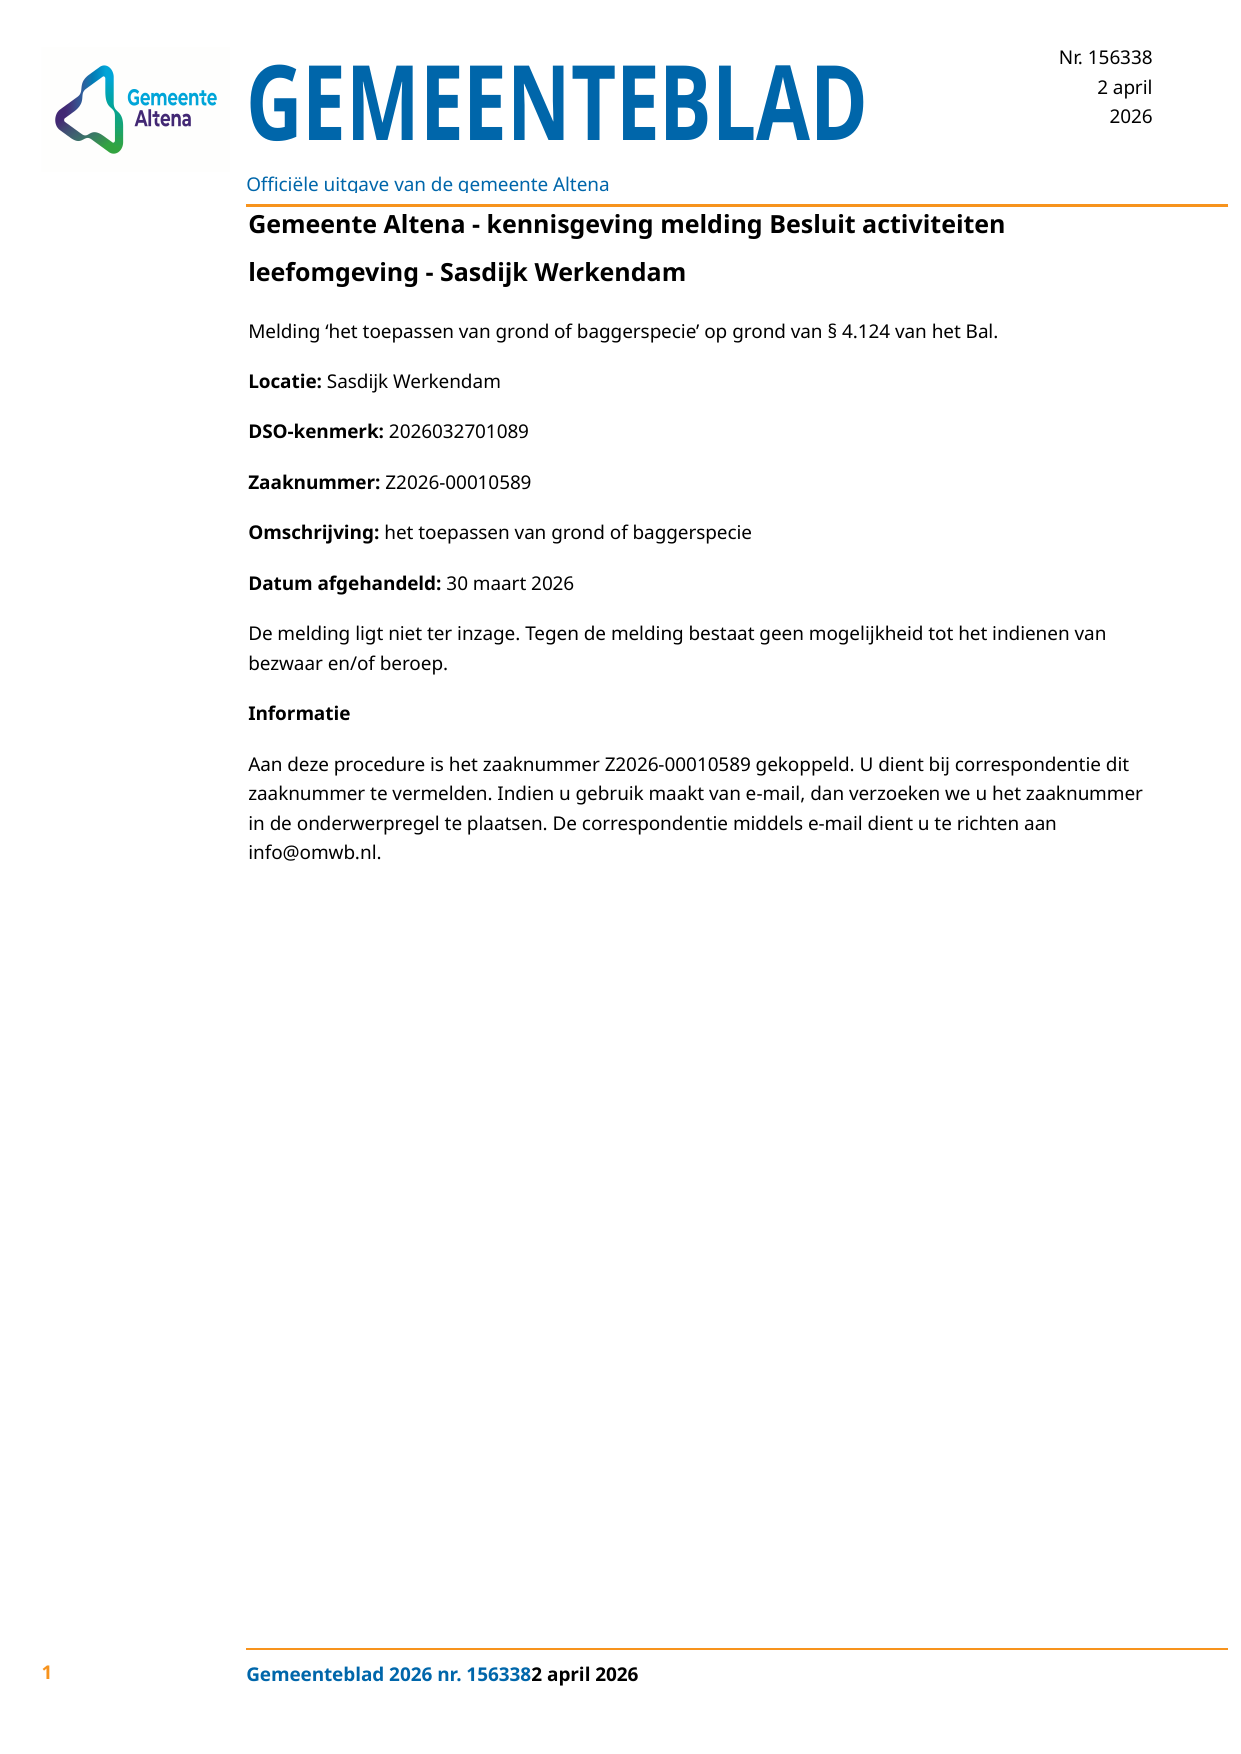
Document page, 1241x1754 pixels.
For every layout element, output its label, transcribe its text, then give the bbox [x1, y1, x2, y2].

text Informatie [248, 700, 1152, 726]
text Omschrijving: het toepassen van grond of baggerspecie [248, 519, 1152, 545]
text Locatie: Sasdijk Werkendam [248, 368, 1152, 394]
text Gemeente Altena - kennisgeving melding Besluit activiteiten leefomgeving - Sasdijk Werkendam [248, 207, 1152, 288]
text Aan deze procedure is het zaaknummer Z2026-00010589 gekoppeld. U dient bij correspondentie dit zaaknummer te vermelden. Indien u gebruik maakt van e-mail, dan verzoeken we u het zaaknummer in de onderwerpregel te plaatsen. De correspondentie middels e-mail dient u te richten aan info@omwb.nl. [248, 751, 1152, 865]
text Melding ‘het toepassen van grond of baggerspecie’ op grond van § 4.124 van het Bal. [248, 318, 1152, 344]
picture [41, 47, 231, 172]
text Datum afgehandeld: 30 maart 2026 [248, 570, 1152, 596]
text Zaaknummer: Z2026-00010589 [248, 469, 1152, 495]
text DSO-kenmerk: 2026032701089 [248, 419, 1152, 444]
text De melding ligt niet ter inzage. Tegen de melding bestaat geen mogelijkheid tot het indienen van bezwaar en/of beroep. [248, 620, 1152, 676]
